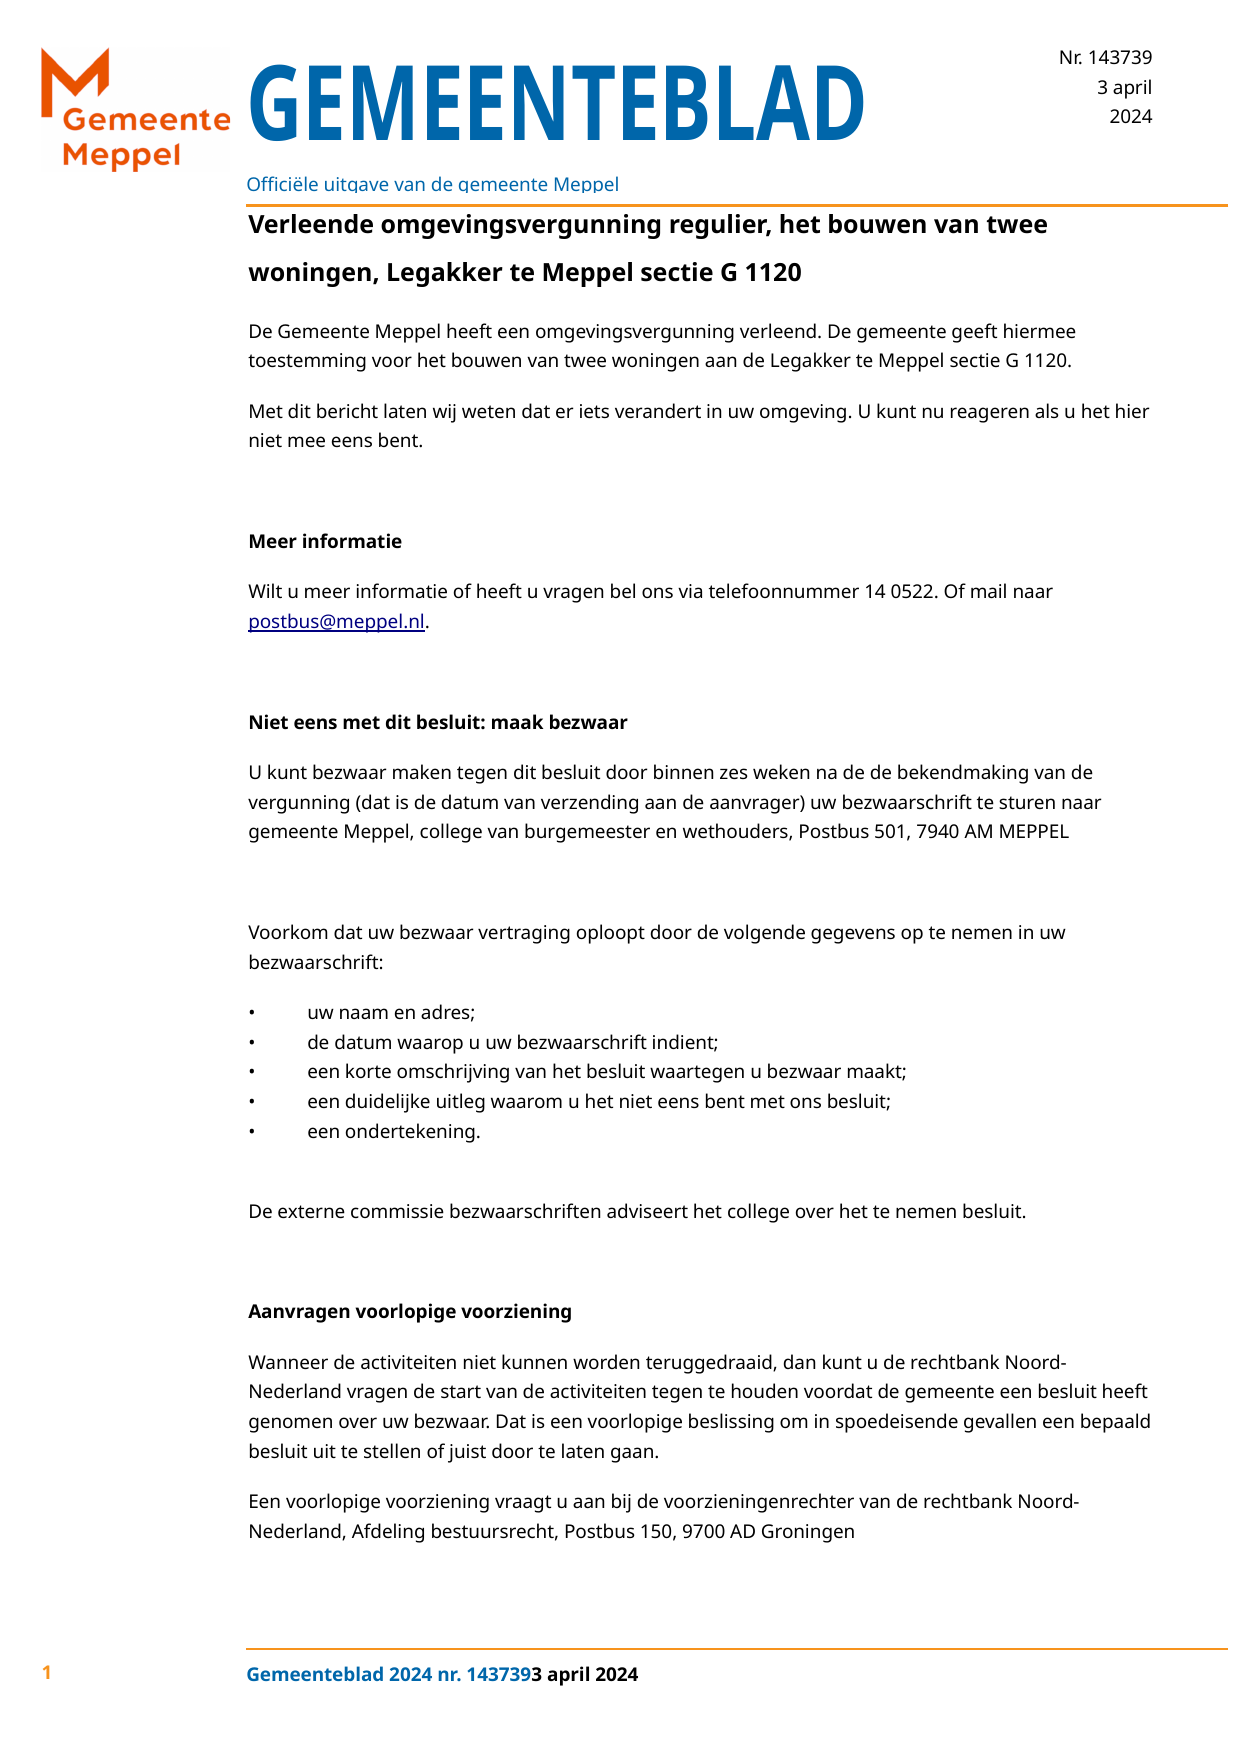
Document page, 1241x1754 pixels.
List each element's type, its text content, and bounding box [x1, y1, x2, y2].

list een korte omschrijving van het besluit waartegen u bezwaar maakt; [248, 1059, 1152, 1084]
text Wanneer de activiteiten niet kunnen worden teruggedraaid, dan kunt u de rechtbank Noord-Nederland vragen de start van de activiteiten tegen te houden voordat de gemeente een besluit heeft genomen over uw bezwaar. Dat is een voorlopige beslissing om in spoedeisende gevallen een bepaald besluit uit te stellen of juist door te laten gaan. [248, 1349, 1152, 1464]
list een ondertekening. [248, 1118, 1152, 1144]
text Een voorlopige voorziening vraagt u aan bij de voorzieningenrechter van de rechtbank Noord-Nederland, Afdeling bestuursrecht, Postbus 150, 9700 AD Groningen [248, 1488, 1152, 1544]
text De Gemeente Meppel heeft een omgevingsvergunning verleend. De gemeente geeft hiermee toestemming voor het bouwen van twee woningen aan de Legakker te Meppel sectie G 1120. [248, 318, 1152, 373]
text Wilt u meer informatie of heeft u vragen bel ons via telefoonnummer 14 0522. Of mail naar postbus@meppel.nl. [248, 579, 1152, 634]
list een duidelijke uitleg waarom u het niet eens bent met ons besluit; [248, 1088, 1152, 1114]
text Aanvragen voorlopige voorziening [248, 1299, 1152, 1324]
text U kunt bezwaar maken tegen dit besluit door binnen zes weken na de de bekendmaking van de vergunning (dat is de datum van verzending aan de aanvrager) uw bezwaarschrift te sturen naar gemeente Meppel, college van burgemeester en wethouders, Postbus 501, 7940 AM MEPPEL [248, 759, 1152, 844]
text Voorkom dat uw bezwaar vertraging oploopt door de volgende gegevens op te nemen in uw bezwaarschrift: [248, 919, 1152, 975]
text Meer informatie [248, 528, 1152, 554]
text Niet eens met dit besluit: maak bezwaar [248, 709, 1152, 735]
list de datum waarop u uw bezwaarschrift indient; [248, 1029, 1152, 1055]
text De externe commissie bezwaarschriften adviseert het college over het te nemen besluit. [248, 1198, 1152, 1224]
picture [41, 47, 231, 172]
list uw naam en adres; [248, 999, 1152, 1025]
text Verleende omgevingsvergunning regulier, het bouwen van twee woningen, Legakker te Meppel sectie G 1120 [248, 207, 1152, 288]
text Met dit bericht laten wij weten dat er iets verandert in uw omgeving. U kunt nu reageren als u het hier niet mee eens bent. [248, 398, 1152, 453]
